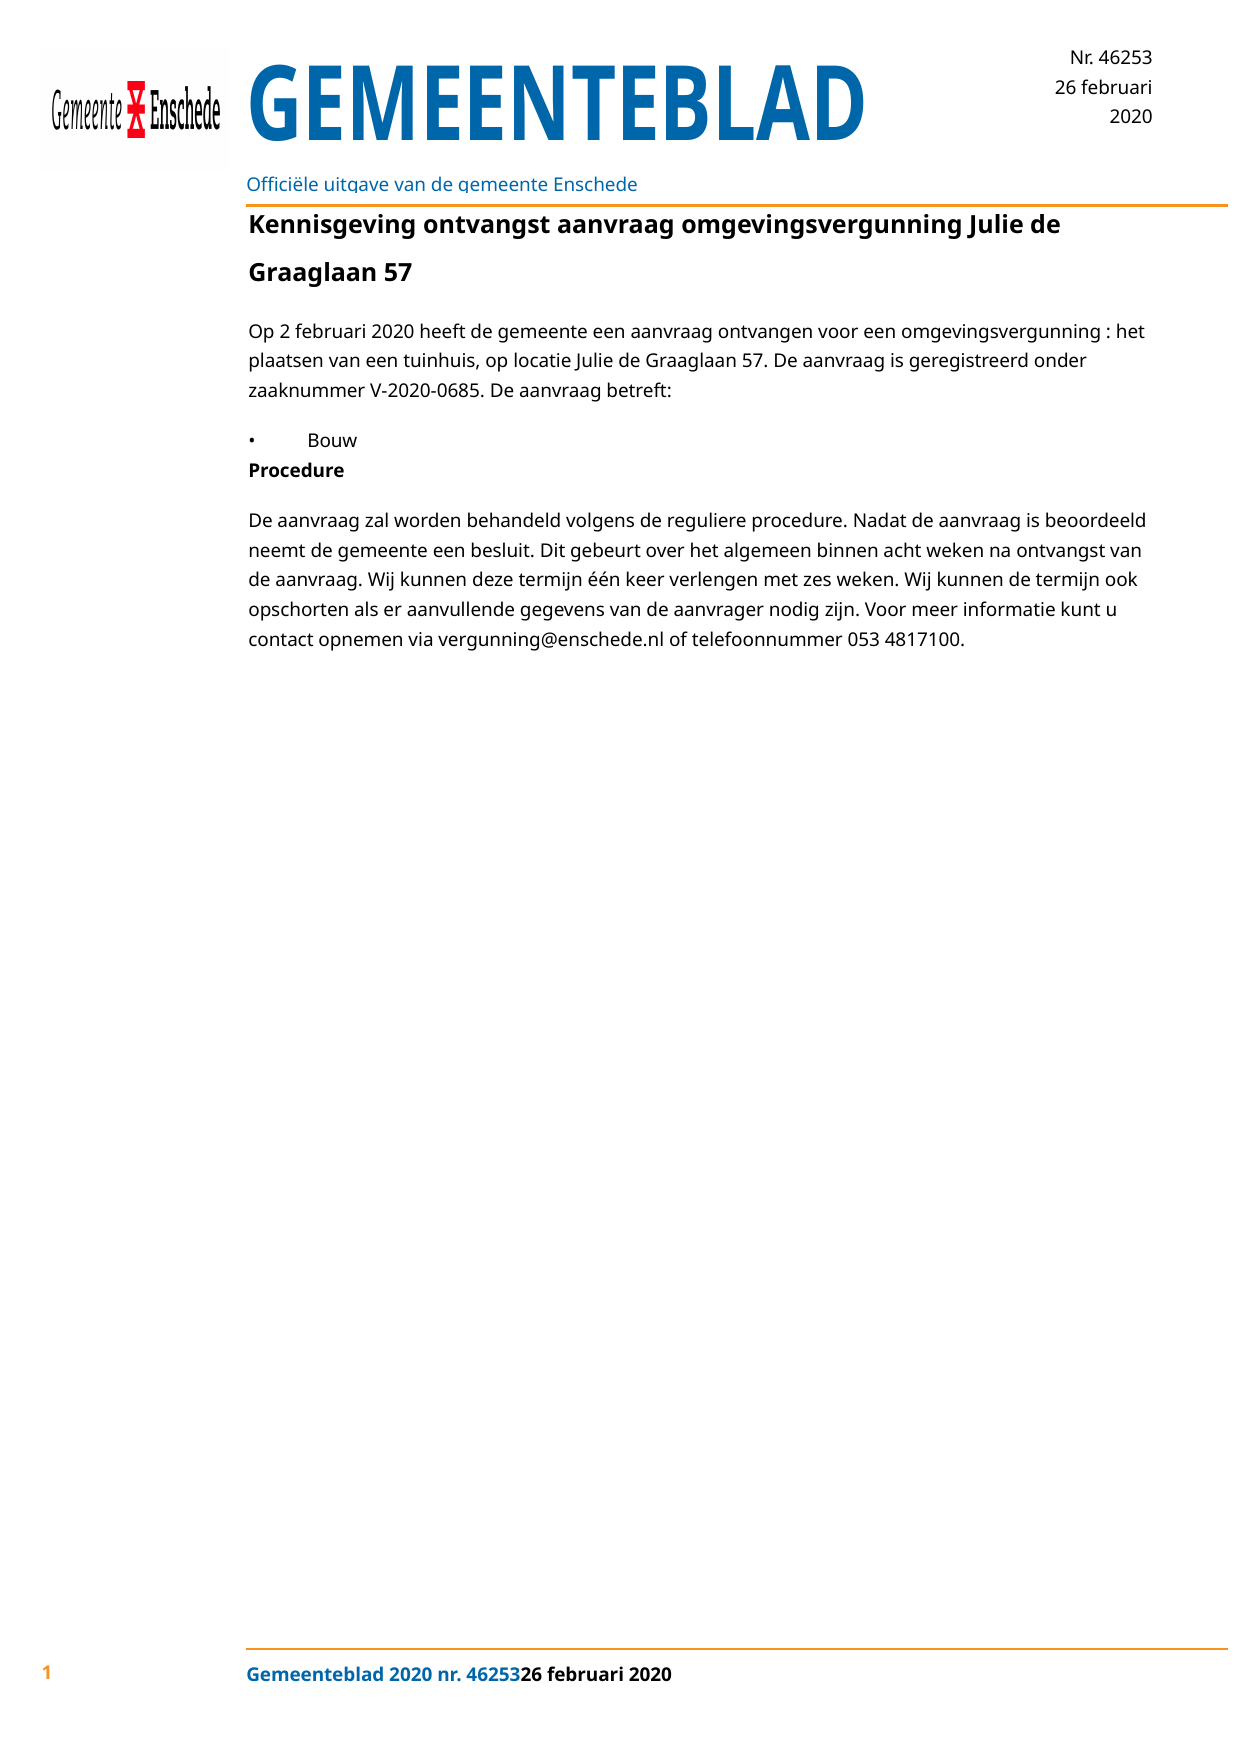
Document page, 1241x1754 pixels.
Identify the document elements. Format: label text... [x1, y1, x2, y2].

picture [41, 47, 231, 172]
text Kennisgeving ontvangst aanvraag omgevingsvergunning Julie de Graaglaan 57 [248, 207, 1152, 288]
list Bouw [248, 427, 1152, 453]
text De aanvraag zal worden behandeld volgens de reguliere procedure. Nadat de aanvraag is beoordeeld neemt de gemeente een besluit. Dit gebeurt over het algemeen binnen acht weken na ontvangst van de aanvraag. Wij kunnen deze termijn één keer verlengen met zes weken. Wij kunnen de termijn ook opschorten als er aanvullende gegevens van de aanvrager nodig zijn. Voor meer informatie kunt u contact opnemen via vergunning@enschede.nl of telefoonnummer 053 4817100. [248, 507, 1152, 652]
text Op 2 februari 2020 heeft de gemeente een aanvraag ontvangen voor een omgevingsvergunning : het plaatsen van een tuinhuis, op locatie Julie de Graaglaan 57. De aanvraag is geregistreerd onder zaaknummer V-2020-0685. De aanvraag betreft: [248, 318, 1152, 403]
text Procedure [248, 457, 1152, 483]
